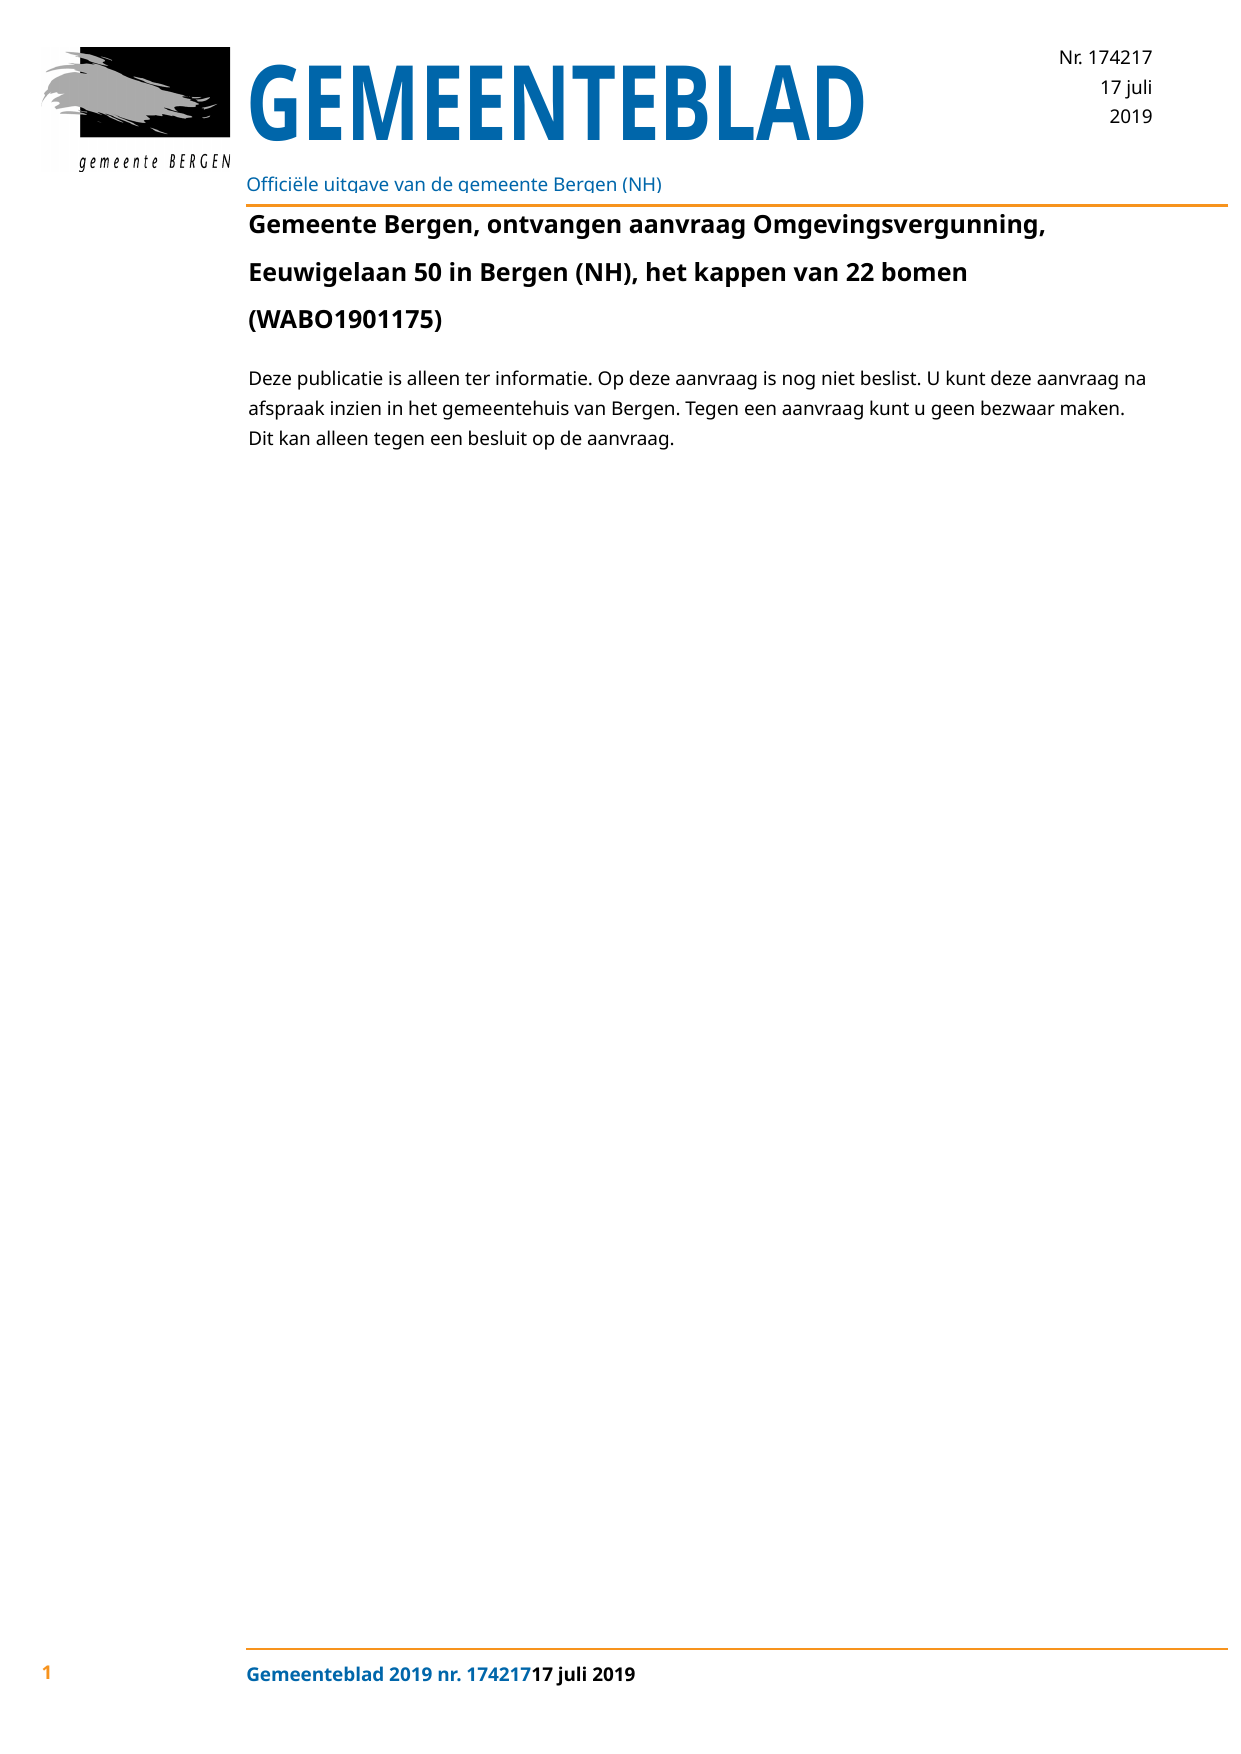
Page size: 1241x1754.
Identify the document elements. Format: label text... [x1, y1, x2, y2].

text Deze publicatie is alleen ter informatie. Op deze aanvraag is nog niet beslist. U kunt deze aanvraag na afspraak inzien in het gemeentehuis van Bergen. Tegen een aanvraag kunt u geen bezwaar maken. Dit kan alleen tegen een besluit op de aanvraag. [248, 366, 1152, 450]
text Gemeente Bergen, ontvangen aanvraag Omgevingsvergunning, Eeuwigelaan 50 in Bergen (NH), het kappen van 22 bomen (WABO1901175) [248, 207, 1152, 336]
picture [41, 47, 231, 172]
